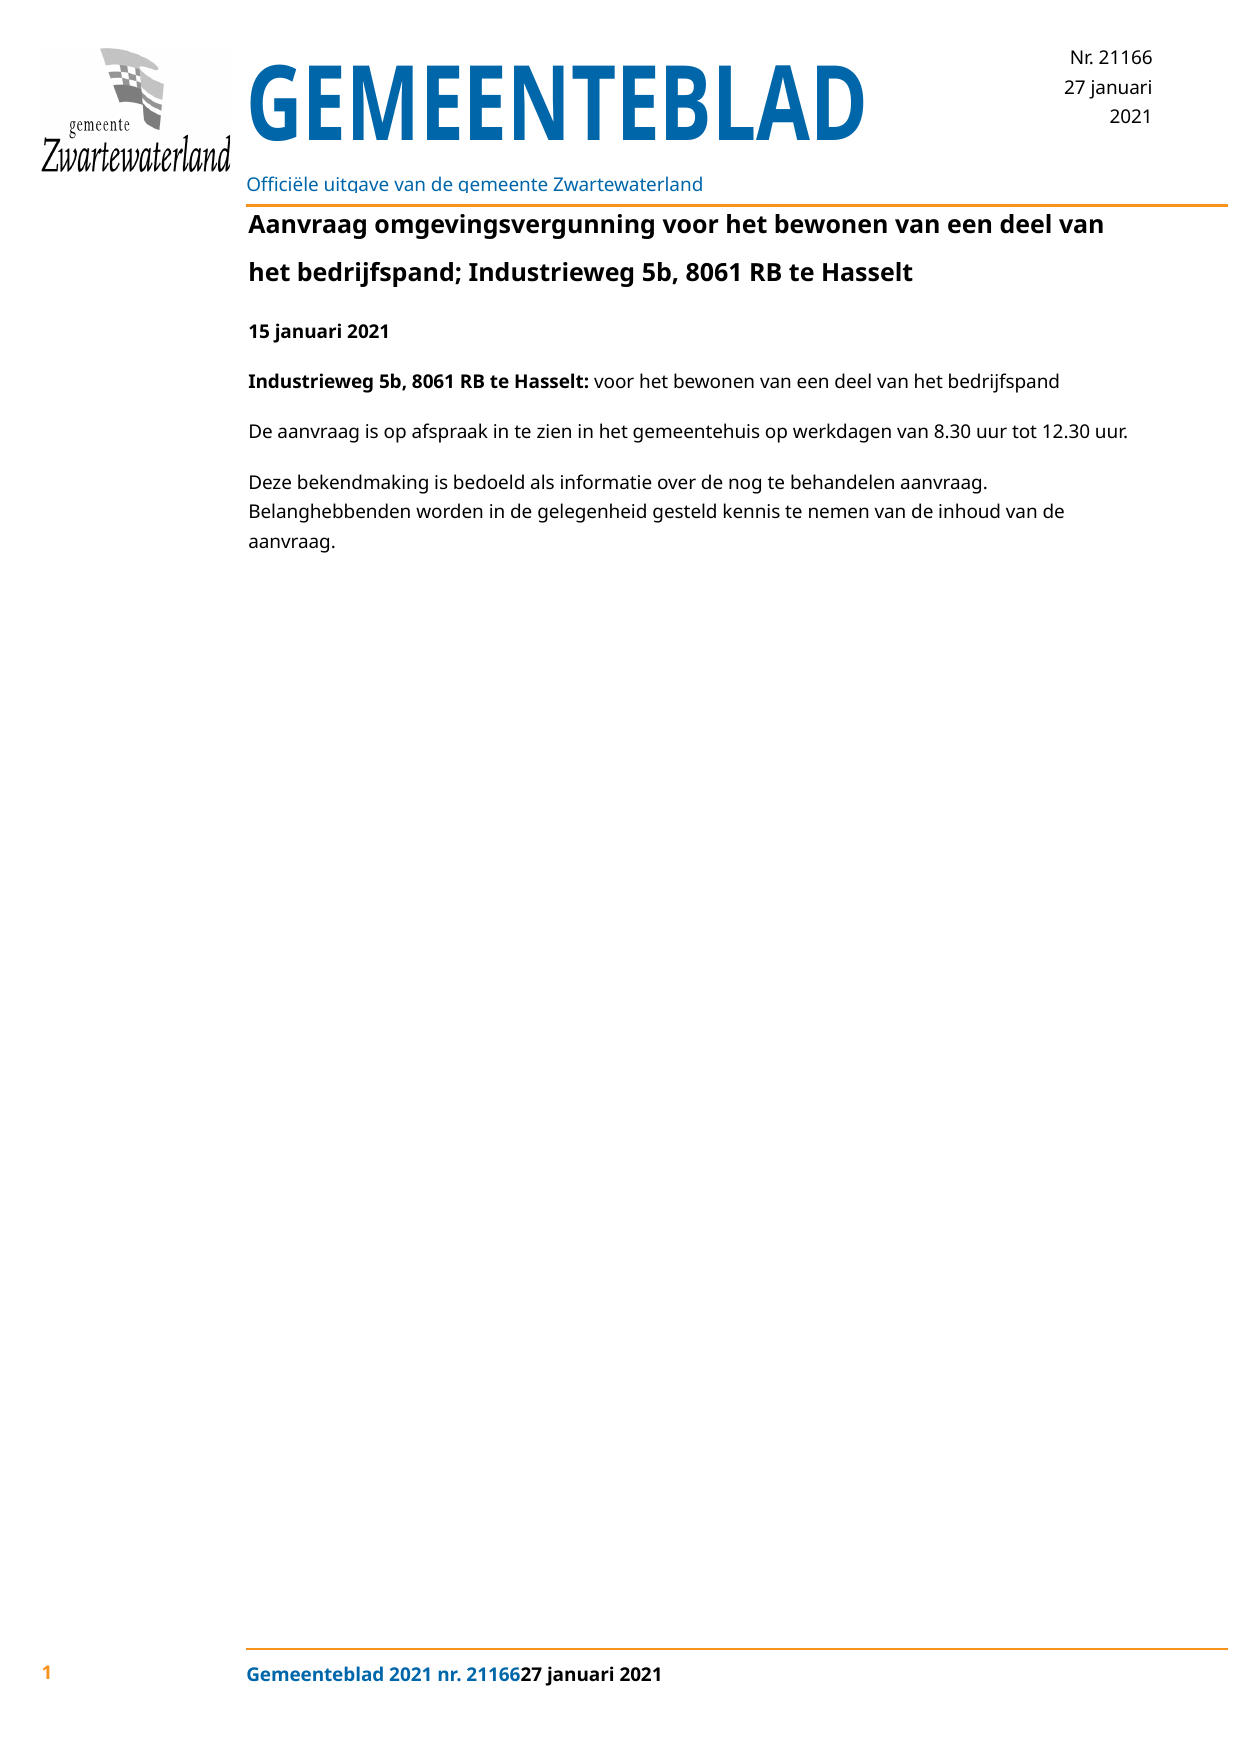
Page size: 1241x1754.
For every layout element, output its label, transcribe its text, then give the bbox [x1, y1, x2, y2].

text Industrieweg 5b, 8061 RB te Hasselt: voor het bewonen van een deel van het bedrijfspand [248, 368, 1152, 394]
text De aanvraag is op afspraak in te zien in het gemeentehuis op werkdagen van 8.30 uur tot 12.30 uur. [248, 419, 1152, 444]
text Deze bekendmaking is bedoeld als informatie over de nog te behandelen aanvraag. Belanghebbenden worden in de gelegenheid gesteld kennis te nemen van de inhoud van de aanvraag. [248, 469, 1152, 554]
text 15 januari 2021 [248, 318, 1152, 344]
picture [41, 47, 231, 172]
text Aanvraag omgevingsvergunning voor het bewonen van een deel van het bedrijfspand; Industrieweg 5b, 8061 RB te Hasselt [248, 207, 1152, 288]
